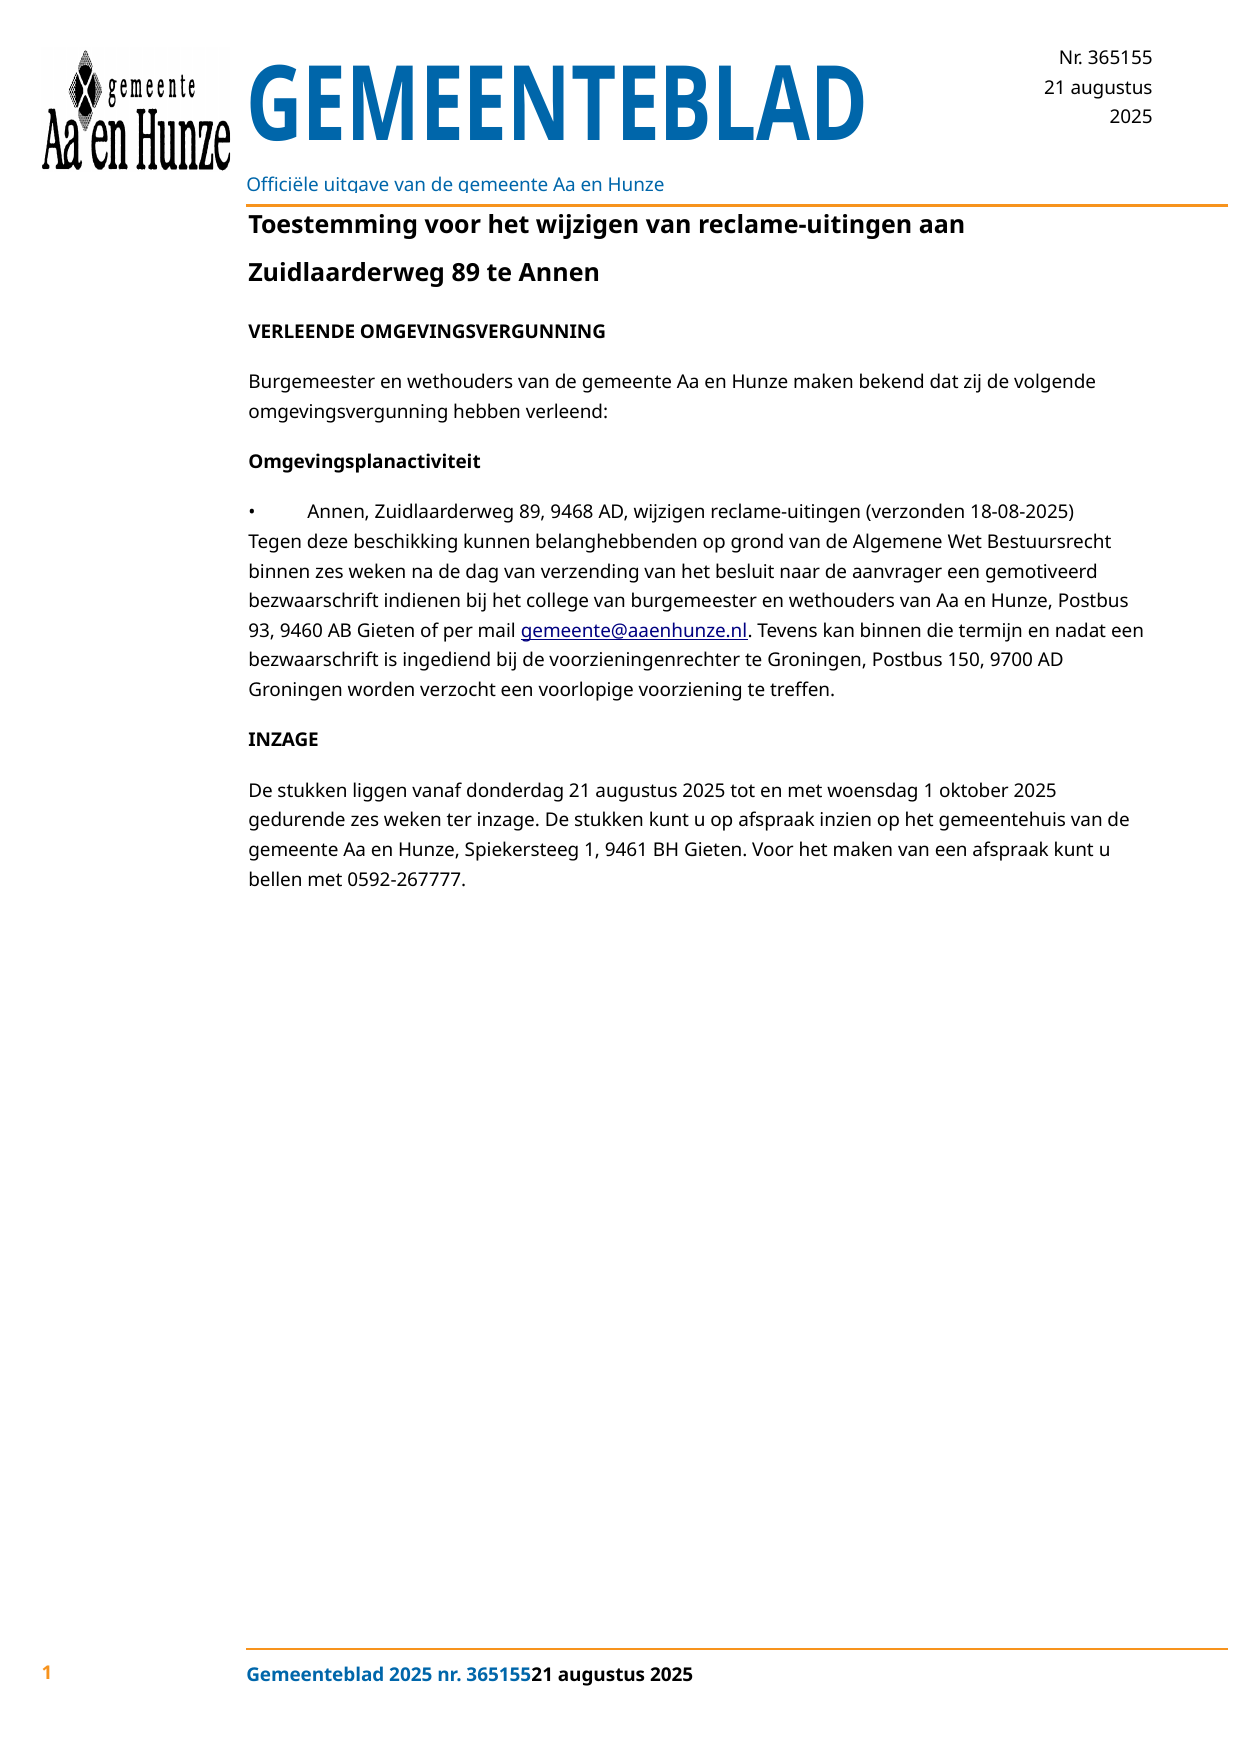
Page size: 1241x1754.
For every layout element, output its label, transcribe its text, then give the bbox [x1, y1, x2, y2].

text INZAGE [248, 727, 1152, 752]
text VERLEENDE OMGEVINGSVERGUNNING [248, 318, 1152, 344]
text De stukken liggen vanaf donderdag 21 augustus 2025 tot en met woensdag 1 oktober 2025 gedurende zes weken ter inzage. De stukken kunt u op afspraak inzien op het gemeentehuis van de gemeente Aa en Hunze, Spiekersteeg 1, 9461 BH Gieten. Voor het maken van een afspraak kunt u bellen met 0592-267777. [248, 777, 1152, 892]
list Annen, Zuidlaarderweg 89, 9468 AD, wijzigen reclame-uitingen (verzonden 18-08-2025) [248, 499, 1152, 524]
text Omgevingsplanactiviteit [248, 448, 1152, 474]
picture [41, 47, 231, 172]
text Toestemming voor het wijzigen van reclame-uitingen aan Zuidlaarderweg 89 te Annen [248, 207, 1152, 288]
text Burgemeester en wethouders van de gemeente Aa en Hunze maken bekend dat zij de volgende omgevingsvergunning hebben verleend: [248, 368, 1152, 424]
text Tegen deze beschikking kunnen belanghebbenden op grond van de Algemene Wet Bestuursrecht binnen zes weken na de dag van verzending van het besluit naar de aanvrager een gemotiveerd bezwaarschrift indienen bij het college van burgemeester en wethouders van Aa en Hunze, Postbus 93, 9460 AB Gieten of per mail gemeente@aaenhunze.nl. Tevens kan binnen die termijn en nadat een bezwaarschrift is ingediend bij de voorzieningenrechter te Groningen, Postbus 150, 9700 AD Groningen worden verzocht een voorlopige voorziening te treffen. [248, 528, 1152, 702]
